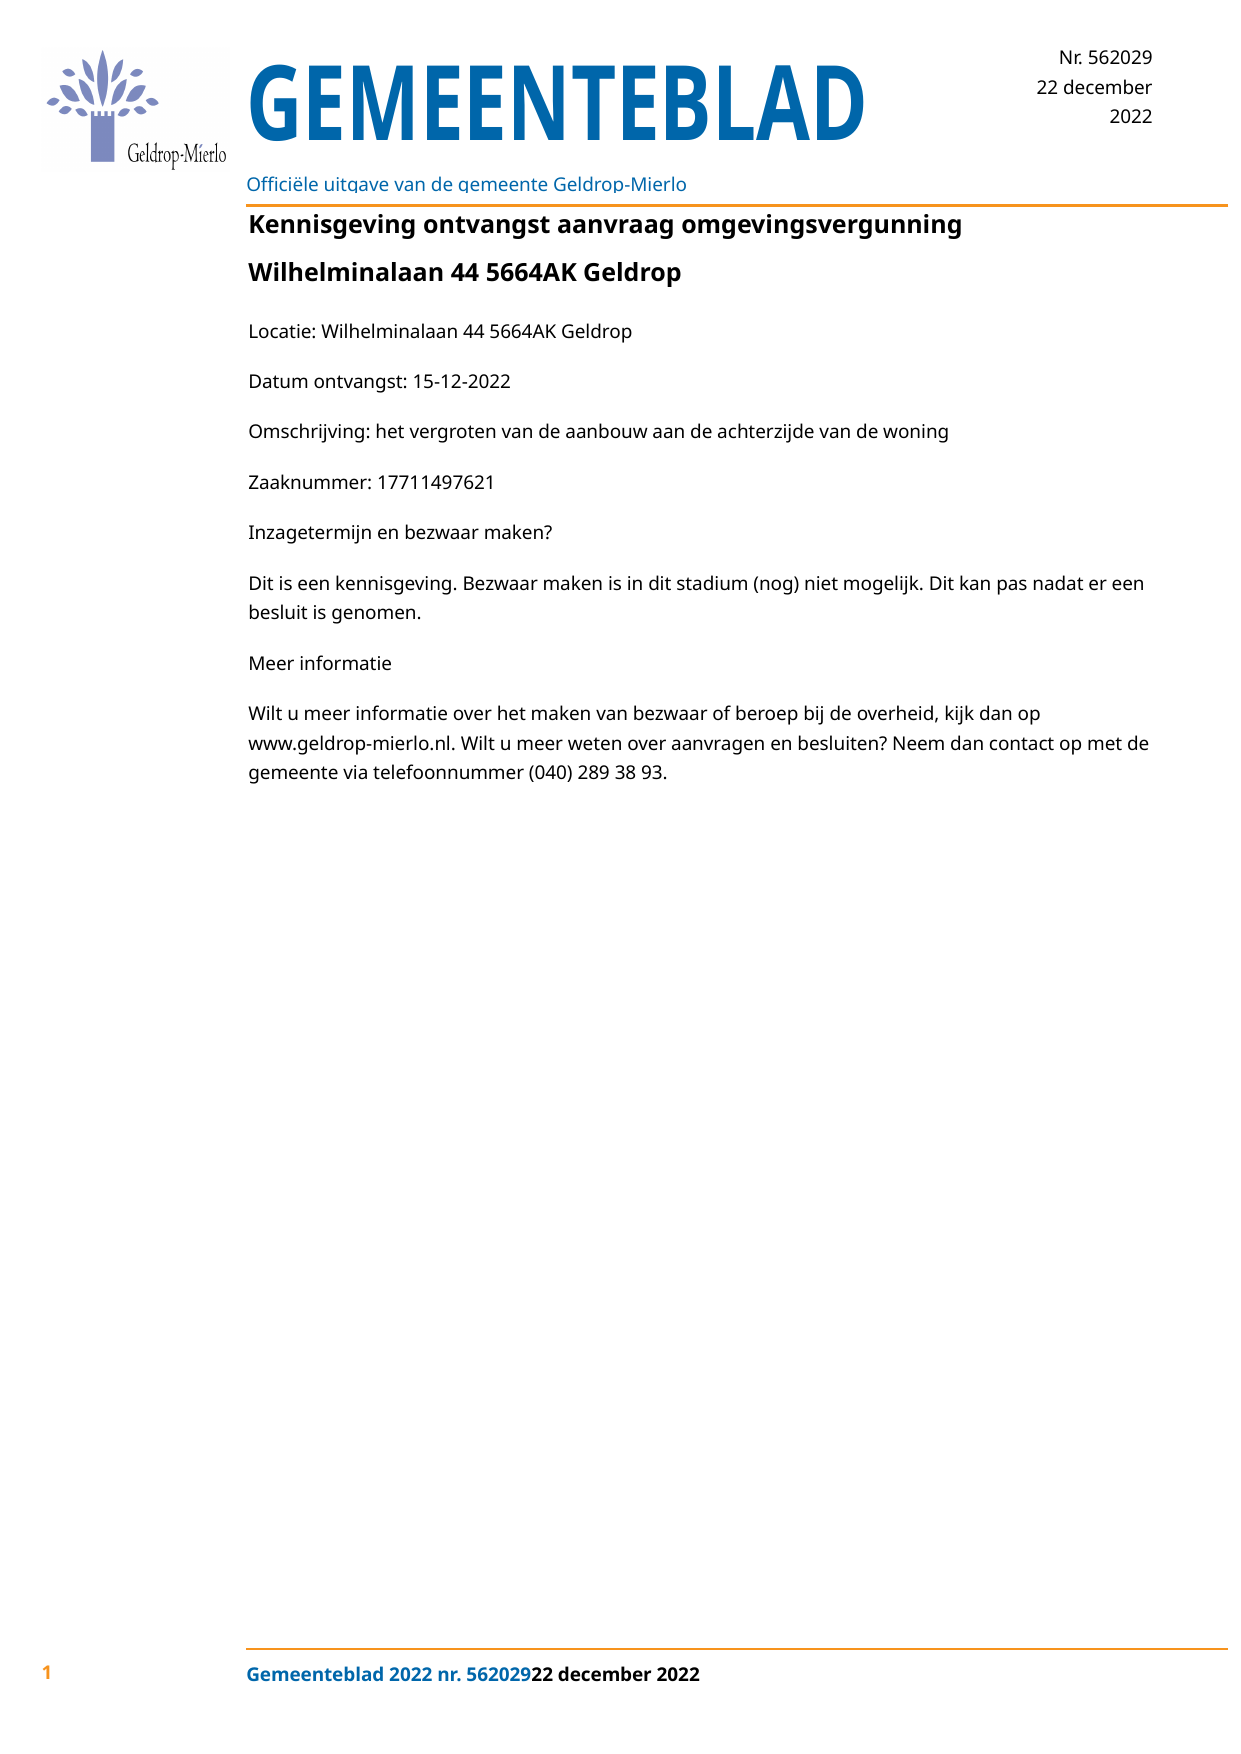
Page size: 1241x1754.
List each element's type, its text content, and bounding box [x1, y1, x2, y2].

text Inzagetermijn en bezwaar maken? [248, 519, 1152, 545]
picture [41, 47, 231, 172]
text Wilt u meer informatie over het maken van bezwaar of beroep bij de overheid, kijk dan op www.geldrop-mierlo.nl. Wilt u meer weten over aanvragen en besluiten? Neem dan contact op met de gemeente via telefoonnummer (040) 289 38 93. [248, 700, 1152, 785]
text Locatie: Wilhelminalaan 44 5664AK Geldrop [248, 318, 1152, 344]
text Meer informatie [248, 650, 1152, 676]
text Omschrijving: het vergroten van de aanbouw aan de achterzijde van de woning [248, 419, 1152, 444]
text Datum ontvangst: 15-12-2022 [248, 368, 1152, 394]
text Dit is een kennisgeving. Bezwaar maken is in dit stadium (nog) niet mogelijk. Dit kan pas nadat er een besluit is genomen. [248, 570, 1152, 625]
text Zaaknummer: 17711497621 [248, 469, 1152, 495]
text Kennisgeving ontvangst aanvraag omgevingsvergunning Wilhelminalaan 44 5664AK Geldrop [248, 207, 1152, 288]
